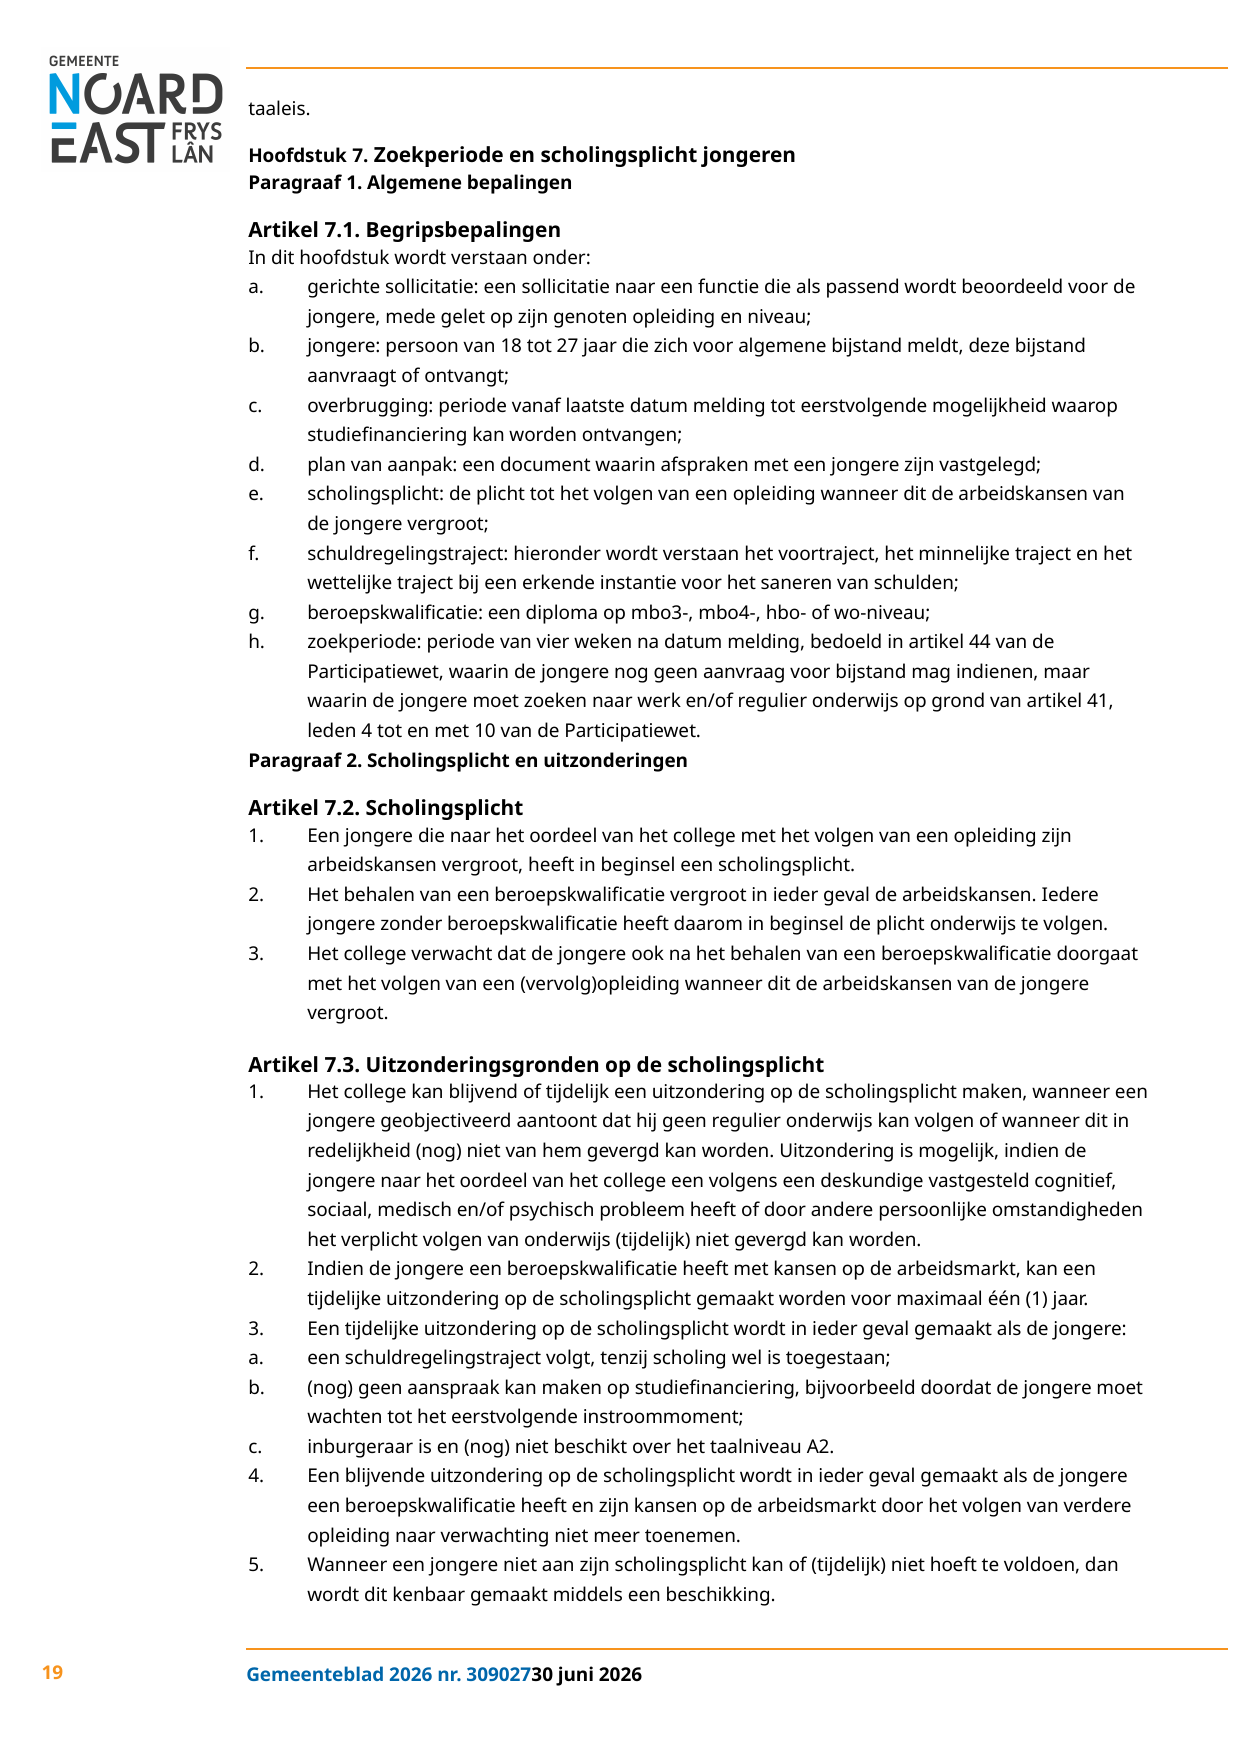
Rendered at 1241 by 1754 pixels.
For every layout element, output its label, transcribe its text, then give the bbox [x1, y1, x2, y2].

list Wanneer een jongere niet aan zijn scholingsplicht kan of (tijdelijk) niet hoeft te voldoen, dan wordt dit kenbaar gemaakt middels een beschikking. [248, 1551, 1152, 1607]
list inburgeraar is en (nog) niet beschikt over het taalniveau A2. [248, 1433, 1152, 1459]
list Een blijvende uitzondering op de scholingsplicht wordt in ieder geval gemaakt als de jongere een beroepskwalificatie heeft en zijn kansen op de arbeidsmarkt door het volgen van verdere opleiding naar verwachting niet meer toenemen. [248, 1463, 1152, 1548]
list een schuldregelingstraject volgt, tenzij scholing wel is toegestaan; [248, 1344, 1152, 1370]
list schuldregelingstraject: hieronder wordt verstaan het voortraject, het minnelijke traject en het wettelijke traject bij een erkende instantie voor het saneren van schulden; [248, 540, 1152, 595]
list plan van aanpak: een document waarin afspraken met een jongere zijn vastgelegd; [248, 451, 1152, 477]
text Artikel 7.1. Begripsbepalingen [248, 215, 1152, 244]
text taaleis. [248, 95, 1152, 121]
list scholingsplicht: de plicht tot het volgen van een opleiding wanneer dit de arbeidskansen van de jongere vergroot; [248, 481, 1152, 536]
picture [41, 47, 231, 172]
list Een jongere die naar het oordeel van het college met het volgen van een opleiding zijn arbeidskansen vergroot, heeft in beginsel een scholingsplicht. [248, 822, 1152, 877]
text Paragraaf 1. Algemene bepalingen [248, 169, 1152, 194]
text In dit hoofdstuk wordt verstaan onder: [248, 244, 1152, 269]
text Artikel 7.3. Uitzonderingsgronden op de scholingsplicht [248, 1050, 1152, 1078]
text Artikel 7.2. Scholingsplicht [248, 793, 1152, 822]
list Het college kan blijvend of tijdelijk een uitzondering op de scholingsplicht maken, wanneer een jongere geobjectiveerd aantoont dat hij geen regulier onderwijs kan volgen of wanneer dit in redelijkheid (nog) niet van hem gevergd kan worden. Uitzondering is mogelijk, indien de jongere naar het oordeel van het college een volgens een deskundige vastgesteld cognitief, sociaal, medisch en/of psychisch probleem heeft of door andere persoonlijke omstandigheden het verplicht volgen van onderwijs (tijdelijk) niet gevergd kan worden. [248, 1078, 1152, 1252]
list (nog) geen aanspraak kan maken op studiefinanciering, bijvoorbeeld doordat de jongere moet wachten tot het eerstvolgende instroommoment; [248, 1374, 1152, 1429]
list jongere: persoon van 18 tot 27 jaar die zich voor algemene bijstand meldt, deze bijstand aanvraagt of ontvangt; [248, 333, 1152, 388]
list Het college verwacht dat de jongere ook na het behalen van een beroepskwalificatie doorgaat met het volgen van een (vervolg)opleiding wanneer dit de arbeidskansen van de jongere vergroot. [248, 940, 1152, 1025]
list Indien de jongere een beroepskwalificatie heeft met kansen op de arbeidsmarkt, kan een tijdelijke uitzondering op de scholingsplicht gemaakt worden voor maximaal één (1) jaar. [248, 1256, 1152, 1311]
list beroepskwalificatie: een diploma op mbo3-, mbo4-, hbo- of wo-niveau; [248, 599, 1152, 624]
text Hoofdstuk 7. Zoekperiode en scholingsplicht jongeren [248, 140, 1152, 169]
list Een tijdelijke uitzondering op de scholingsplicht wordt in ieder geval gemaakt als de jongere: [248, 1315, 1152, 1341]
text Paragraaf 2. Scholingsplicht en uitzonderingen [248, 747, 1152, 772]
list gerichte sollicitatie: een sollicitatie naar een functie die als passend wordt beoordeeld voor de jongere, mede gelet op zijn genoten opleiding en niveau; [248, 273, 1152, 329]
list overbrugging: periode vanaf laatste datum melding tot eerstvolgende mogelijkheid waarop studiefinanciering kan worden ontvangen; [248, 392, 1152, 447]
list Het behalen van een beroepskwalificatie vergroot in ieder geval de arbeidskansen. Iedere jongere zonder beroepskwalificatie heeft daarom in beginsel de plicht onderwijs te volgen. [248, 881, 1152, 936]
list zoekperiode: periode van vier weken na datum melding, bedoeld in artikel 44 van de Participatiewet, waarin de jongere nog geen aanvraag voor bijstand mag indienen, maar waarin de jongere moet zoeken naar werk en/of regulier onderwijs op grond van artikel 41, leden 4 tot en met 10 van de Participatiewet. [248, 628, 1152, 743]
